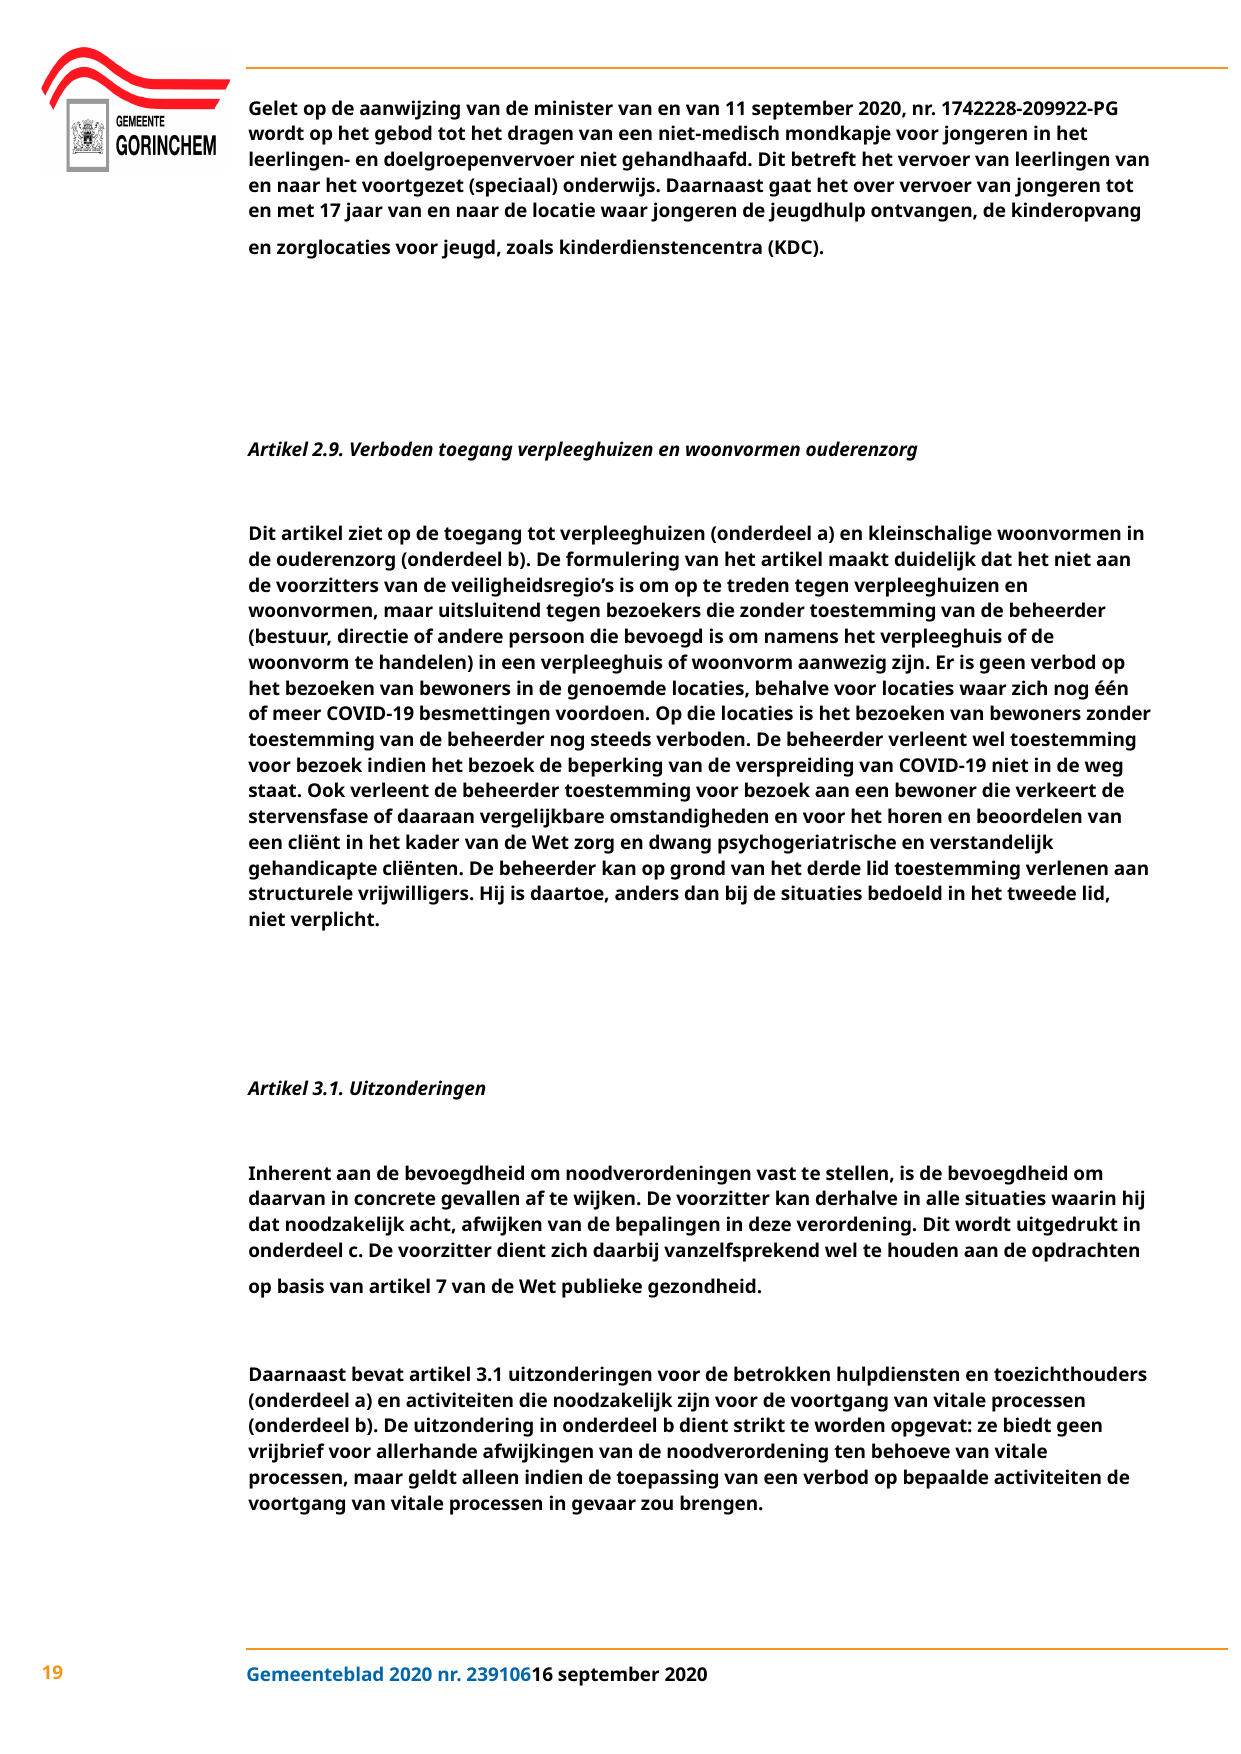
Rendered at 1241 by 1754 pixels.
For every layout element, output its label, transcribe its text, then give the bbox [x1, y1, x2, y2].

text Dit artikel ziet op de toegang tot verpleeghuizen (onderdeel a) en kleinschalige woonvormen in de ouderenzorg (onderdeel b). De formulering van het artikel maakt duidelijk dat het niet aan de voorzitters van de veiligheidsregio’s is om op te treden tegen verpleeghuizen en woonvormen, maar uitsluitend tegen bezoekers die zonder toestemming van de beheerder (bestuur, directie of andere persoon die bevoegd is om namens het verpleeghuis of de woonvorm te handelen) in een verpleeghuis of woonvorm aanwezig zijn. Er is geen verbod op het bezoeken van bewoners in de genoemde locaties, behalve voor locaties waar zich nog één of meer COVID-19 besmettingen voordoen. Op die locaties is het bezoeken van bewoners zonder toestemming van de beheerder nog steeds verboden. De beheerder verleent wel toestemming voor bezoek indien het bezoek de beperking van de verspreiding van COVID-19 niet in de weg staat. Ook verleent de beheerder toestemming voor bezoek aan een bewoner die verkeert de stervensfase of daaraan vergelijkbare omstandigheden en voor het horen en beoordelen van een cliënt in het kader van de Wet zorg en dwang psychogeriatrische en verstandelijk gehandicapte cliënten. De beheerder kan op grond van het derde lid toestemming verlenen aan structurele vrijwilligers. Hij is daartoe, anders dan bij de situaties bedoeld in het tweede lid, niet verplicht. [248, 520, 1152, 932]
text Gelet op de aanwijzing van de minister van en van 11 september 2020, nr. 1742228-209922-PG wordt op het gebod tot het dragen van een niet-medisch mondkapje voor jongeren in het leerlingen- en doelgroepenvervoer niet gehandhaafd. Dit betreft het vervoer van leerlingen van en naar het voortgezet (speciaal) onderwijs. Daarnaast gaat het over vervoer van jongeren tot en met 17 jaar van en naar de locatie waar jongeren de jeugdhulp ontvangen, de kinderopvang en zorglocaties voor jeugd, zoals kinderdienstencentra (KDC). [248, 95, 1152, 263]
picture [41, 47, 231, 172]
text Daarnaast bevat artikel 3.1 uitzonderingen voor de betrokken hulpdiensten en toezichthouders (onderdeel a) en activiteiten die noodzakelijk zijn voor de voortgang van vitale processen (onderdeel b). De uitzondering in onderdeel b dient strikt te worden opgevat: ze biedt geen vrijbrief voor allerhande afwijkingen van de noodverordening ten behoeve van vitale processen, maar geldt alleen indien de toepassing van een verbod op bepaalde activiteiten de voortgang van vitale processen in gevaar zou brengen. [248, 1361, 1152, 1516]
text Inherent aan de bevoegdheid om noodverordeningen vast te stellen, is de bevoegdheid om daarvan in concrete gevallen af te wijken. De voorzitter kan derhalve in alle situaties waarin hij dat noodzakelijk acht, afwijken van de bepalingen in deze verordening. Dit wordt uitgedrukt in onderdeel c. De voorzitter dient zich daarbij vanzelfsprekend wel te houden aan de opdrachten op basis van artikel 7 van de Wet publieke gezondheid. [248, 1160, 1152, 1302]
text Artikel 2.9. Verboden toegang verpleeghuizen en woonvormen ouderenzorg [248, 436, 1152, 462]
text Artikel 3.1. Uitzonderingen [248, 1075, 1152, 1101]
